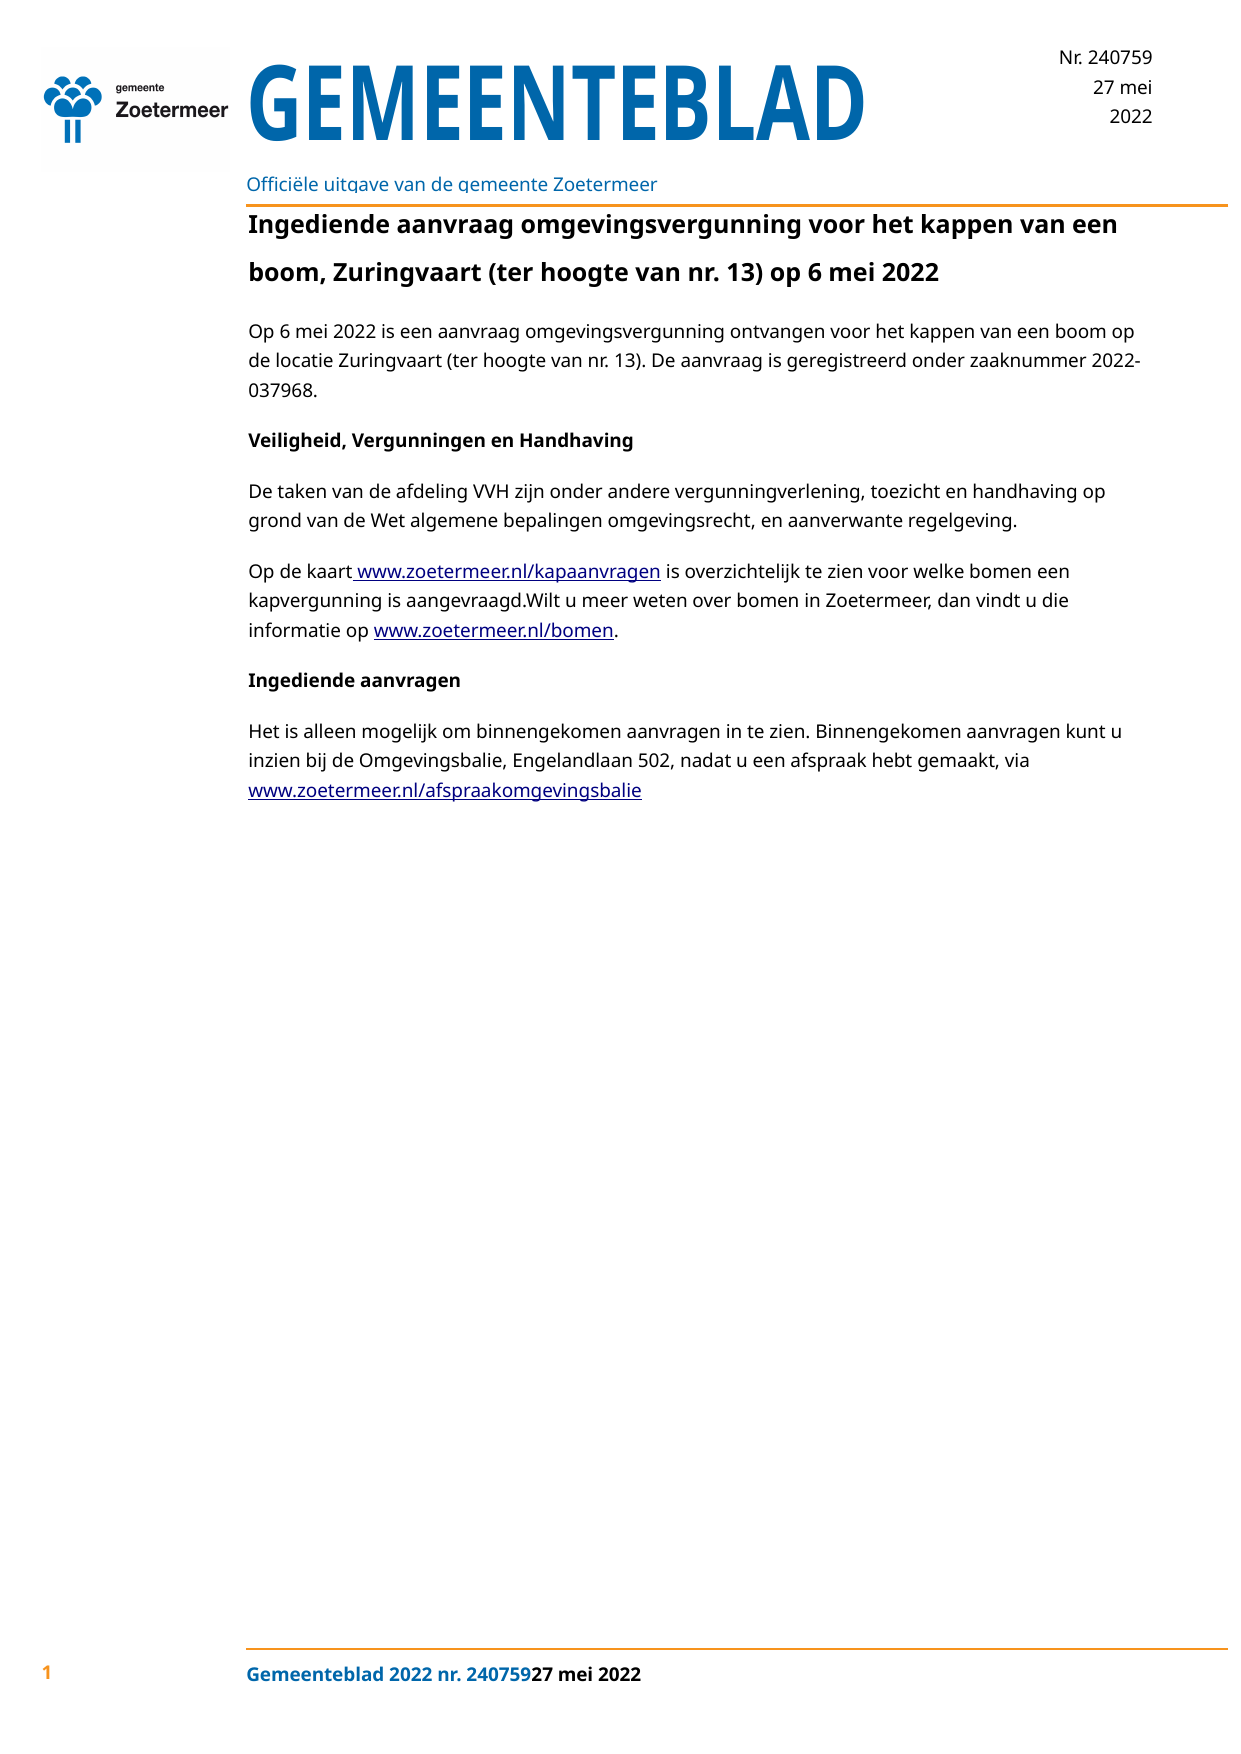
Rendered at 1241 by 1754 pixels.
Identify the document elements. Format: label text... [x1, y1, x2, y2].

picture [41, 47, 231, 172]
text Op 6 mei 2022 is een aanvraag omgevingsvergunning ontvangen voor het kappen van een boom op de locatie Zuringvaart (ter hoogte van nr. 13). De aanvraag is geregistreerd onder zaaknummer 2022-037968. [248, 318, 1152, 403]
text De taken van de afdeling VVH zijn onder andere vergunningverlening, toezicht en handhaving op grond van de Wet algemene bepalingen omgevingsrecht, en aanverwante regelgeving. [248, 478, 1152, 533]
text Ingediende aanvraag omgevingsvergunning voor het kappen van een boom, Zuringvaart (ter hoogte van nr. 13) op 6 mei 2022 [248, 207, 1152, 288]
text Ingediende aanvragen [248, 667, 1152, 693]
text Op de kaart www.zoetermeer.nl/kapaanvragen is overzichtelijk te zien voor welke bomen een kapvergunning is aangevraagd.Wilt u meer weten over bomen in Zoetermeer, dan vindt u die informatie op www.zoetermeer.nl/bomen. [248, 558, 1152, 643]
text Veiligheid, Vergunningen en Handhaving [248, 427, 1152, 453]
text Het is alleen mogelijk om binnengekomen aanvragen in te zien. Binnengekomen aanvragen kunt u inzien bij de Omgevingsbalie, Engelandlaan 502, nadat u een afspraak hebt gemaakt, via www.zoetermeer.nl/afspraakomgevingsbalie [248, 718, 1152, 803]
